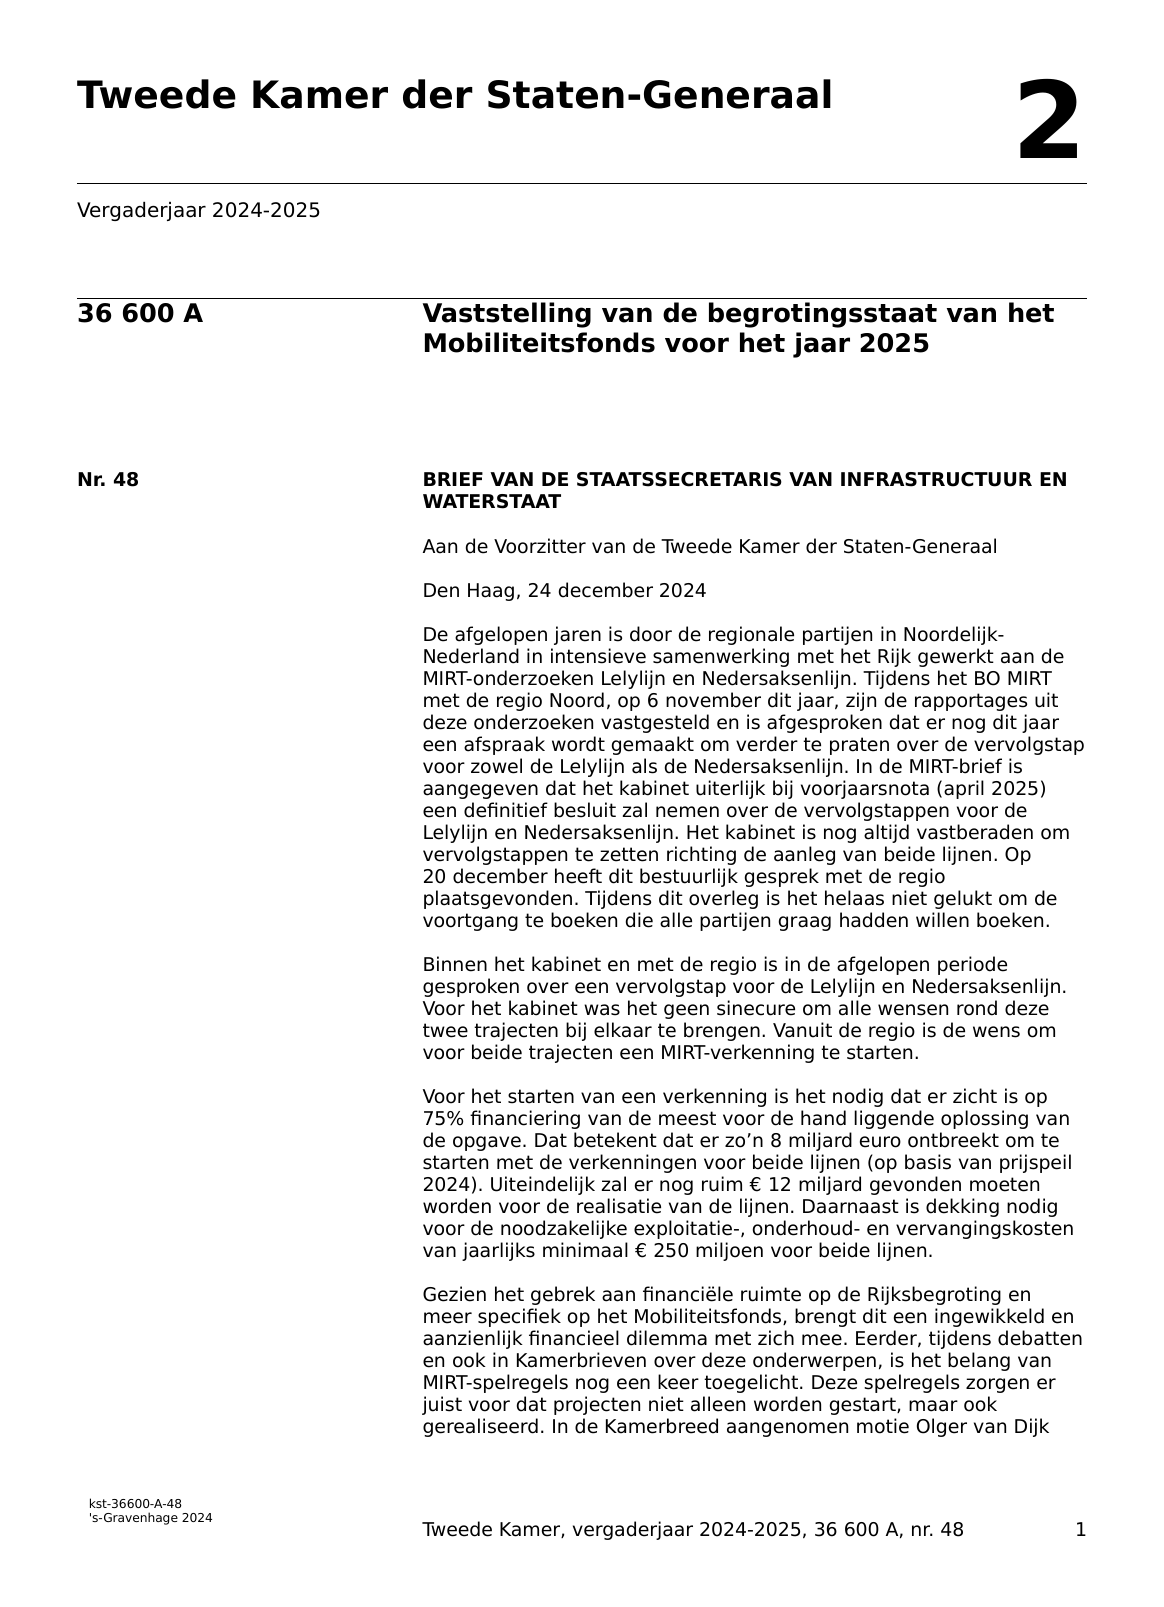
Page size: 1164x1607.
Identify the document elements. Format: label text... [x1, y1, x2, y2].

subtitle 36 600 A Vaststelling van de begrotingsstaat van het Mobiliteitsfonds voor het jaar 2025 [77, 299, 1087, 358]
table_cell Vergaderjaar 2024-2025 [77, 184, 1087, 298]
text Den Haag, 24 december 2024 [422, 580, 1087, 602]
subtitle Nr. 48 BRIEF VAN DE STAATSSECRETARIS VAN INFRASTRUCTUUR EN WATERSTAAT [77, 469, 1087, 513]
text Aan de Voorzitter van de Tweede Kamer der Staten-Generaal [422, 536, 1087, 557]
table_header Tweede Kamer der Staten-Generaal [77, 59, 886, 183]
table_header 2 [886, 59, 1087, 183]
text Gezien het gebrek aan financiële ruimte op de Rijksbegroting en meer specifiek op het Mobiliteitsfonds, brengt dit een ingewikkeld en aanzienlijk financieel dilemma met zich mee. Eerder, tijdens debatten en ook in Kamerbrieven over deze onderwerpen, is het belang van MIRT-spelregels nog een keer toegelicht. Deze spelregels zorgen er juist voor dat projecten niet alleen worden gestart, maar ook gerealiseerd. In de Kamerbreed aangenomen motie Olger van Dijk [422, 1284, 1087, 1438]
text De afgelopen jaren is door de regionale partijen in Noordelijk-Nederland in intensieve samenwerking met het Rijk gewerkt aan de MIRT-onderzoeken Lelylijn en Nedersaksenlijn. Tijdens het BO MIRT met de regio Noord, op 6 november dit jaar, zijn de rapportages uit deze onderzoeken vastgesteld en is afgesproken dat er nog dit jaar een afspraak wordt gemaakt om verder te praten over de vervolgstap voor zowel de Lelylijn als de Nedersaksenlijn. In de MIRT-brief is aangegeven dat het kabinet uiterlijk bij voorjaarsnota (april 2025) een definitief besluit zal nemen over de vervolgstappen voor de Lelylijn en Nedersaksenlijn. Het kabinet is nog altijd vastberaden om vervolgstappen te zetten richting de aanleg van beide lijnen. Op 20 december heeft dit bestuurlijk gesprek met de regio plaatsgevonden. Tijdens dit overleg is het helaas niet gelukt om de voortgang te boeken die alle partijen graag hadden willen boeken. [422, 624, 1087, 932]
text kst-36600-A-48 [88, 1497, 323, 1511]
text Binnen het kabinet en met de regio is in de afgelopen periode gesproken over een vervolgstap voor de Lelylijn en Nedersaksenlijn. Voor het kabinet was het geen sinecure om alle wensen rond deze twee trajecten bij elkaar te brengen. Vanuit de regio is de wens om voor beide trajecten een MIRT-verkenning te starten. [422, 954, 1087, 1064]
text 's-Gravenhage 2024 [88, 1511, 323, 1525]
text Voor het starten van een verkenning is het nodig dat er zicht is op 75% financiering van de meest voor de hand liggende oplossing van de opgave. Dat betekent dat er zo’n 8 miljard euro ontbreekt om te starten met de verkenningen voor beide lijnen (op basis van prijspeil 2024). Uiteindelijk zal er nog ruim € 12 miljard gevonden moeten worden voor de realisatie van de lijnen. Daarnaast is dekking nodig voor de noodzakelijke exploitatie-, onderhoud- en vervangingskosten van jaarlijks minimaal € 250 miljoen voor beide lijnen. [422, 1086, 1087, 1262]
